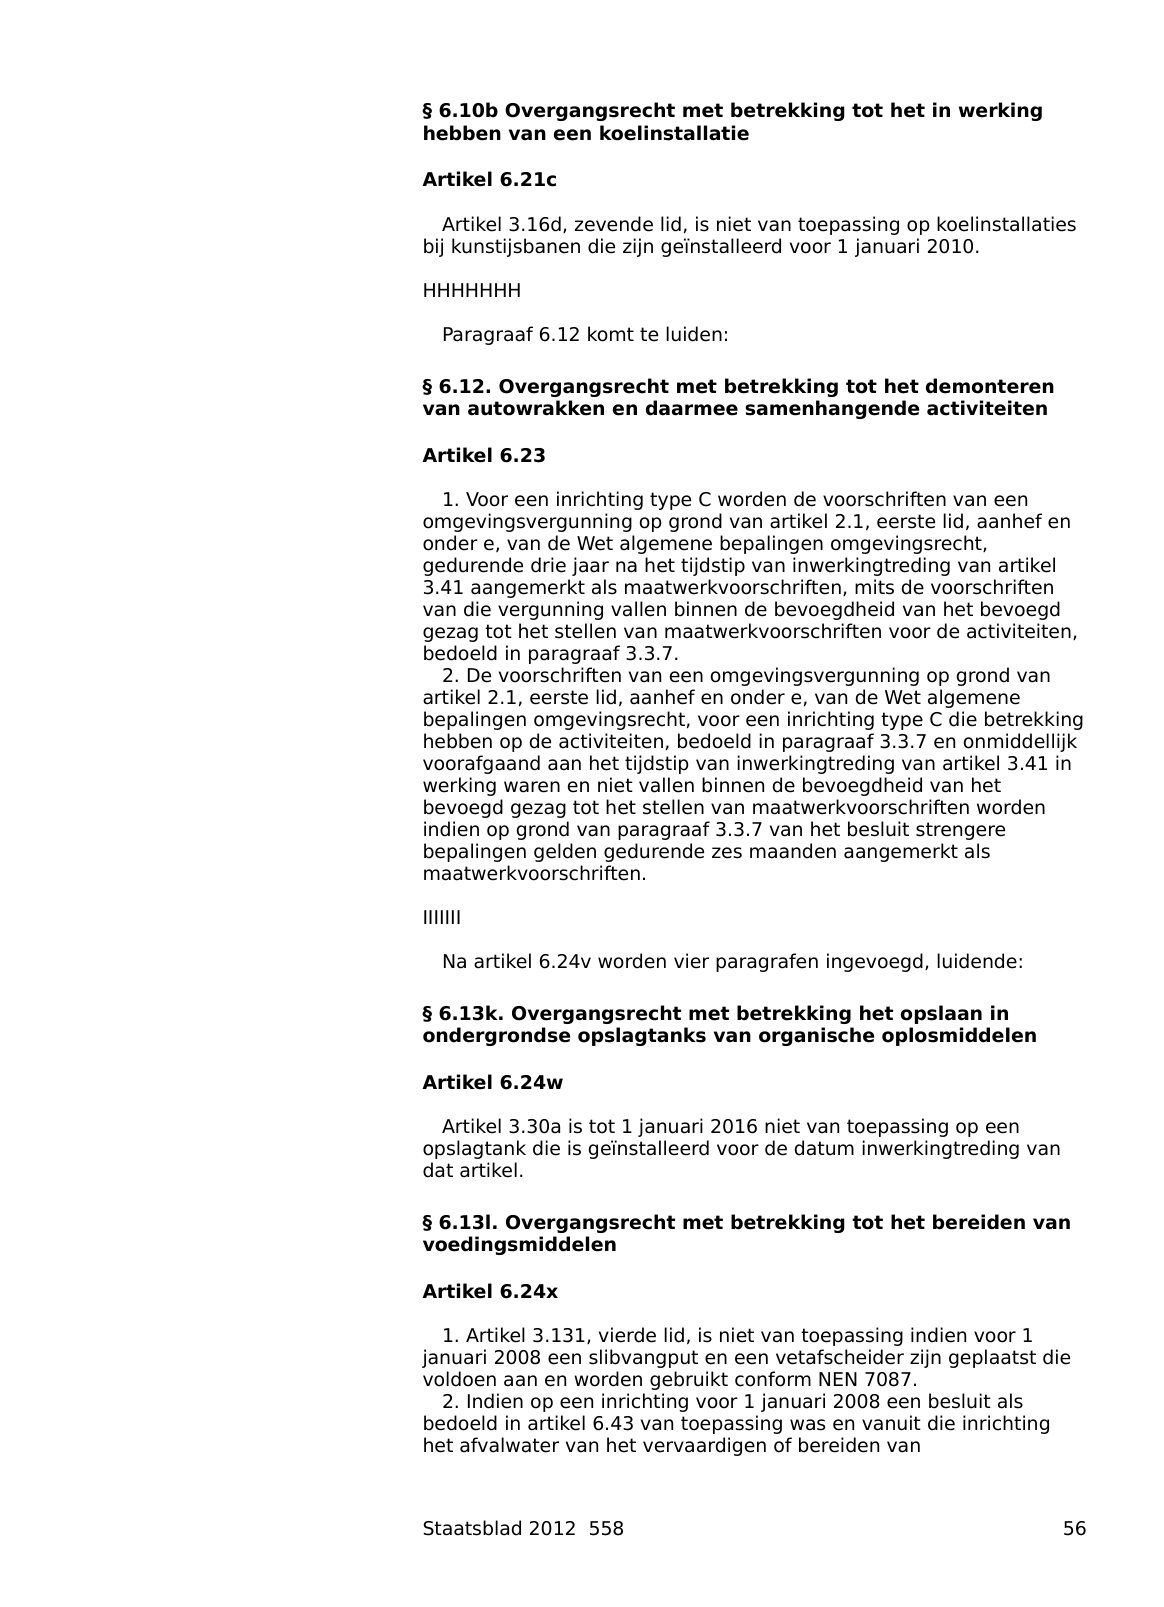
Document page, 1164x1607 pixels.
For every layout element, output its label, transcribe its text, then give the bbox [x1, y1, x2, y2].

subtitle § 6.13l. Overgangsrecht met betrekking tot het bereiden van voedingsmiddelen [422, 1212, 1087, 1256]
subtitle Artikel 6.24w [422, 1072, 1087, 1094]
text Na artikel 6.24v worden vier paragrafen ingevoegd, luidende: [422, 951, 1087, 973]
text Artikel 3.16d, zevende lid, is niet van toepassing op koelinstallaties bij kunstijsbanen die zijn geïnstalleerd voor 1 januari 2010. [422, 213, 1087, 257]
subtitle Artikel 6.24x [422, 1281, 1087, 1303]
subtitle Artikel 6.23 [422, 445, 1087, 467]
subtitle Artikel 6.21c [422, 169, 1087, 191]
text 1. Voor een inrichting type C worden de voorschriften van een omgevingsvergunning op grond van artikel 2.1, eerste lid, aanhef en onder e, van de Wet algemene bepalingen omgevingsrecht, gedurende drie jaar na het tijdstip van inwerkingtreding van artikel 3.41 aangemerkt als maatwerkvoorschriften, mits de voorschriften van die vergunning vallen binnen de bevoegdheid van het bevoegd gezag tot het stellen van maatwerkvoorschriften voor de activiteiten, bedoeld in paragraaf 3.3.7. [422, 489, 1087, 665]
subtitle § 6.13k. Overgangsrecht met betrekking het opslaan in ondergrondse opslagtanks van organische oplosmiddelen [422, 1003, 1087, 1047]
subtitle § 6.10b Overgangsrecht met betrekking tot het in werking hebben van een koelinstallatie [422, 100, 1087, 144]
text Artikel 3.30a is tot 1 januari 2016 niet van toepassing op een opslagtank die is geïnstalleerd voor de datum inwerkingtreding van dat artikel. [422, 1116, 1087, 1182]
text HHHHHHH [422, 280, 1087, 302]
text 2. De voorschriften van een omgevingsvergunning op grond van artikel 2.1, eerste lid, aanhef en onder e, van de Wet algemene bepalingen omgevingsrecht, voor een inrichting type C die betrekking hebben op de activiteiten, bedoeld in paragraaf 3.3.7 en onmiddellijk voorafgaand aan het tijdstip van inwerkingtreding van artikel 3.41 in werking waren en niet vallen binnen de bevoegdheid van het bevoegd gezag tot het stellen van maatwerkvoorschriften worden indien op grond van paragraaf 3.3.7 van het besluit strengere bepalingen gelden gedurende zes maanden aangemerkt als maatwerkvoorschriften. [422, 665, 1087, 884]
text IIIIIII [422, 907, 1087, 929]
text 2. Indien op een inrichting voor 1 januari 2008 een besluit als bedoeld in artikel 6.43 van toepassing was en vanuit die inrichting het afvalwater van het vervaardigen of bereiden van [422, 1391, 1087, 1457]
text 1. Artikel 3.131, vierde lid, is niet van toepassing indien voor 1 januari 2008 een slibvangput en een vetafscheider zijn geplaatst die voldoen aan en worden gebruikt conform NEN 7087. [422, 1325, 1087, 1391]
text Paragraaf 6.12 komt te luiden: [422, 324, 1087, 346]
subtitle § 6.12. Overgangsrecht met betrekking tot het demonteren van autowrakken en daarmee samenhangende activiteiten [422, 376, 1087, 420]
